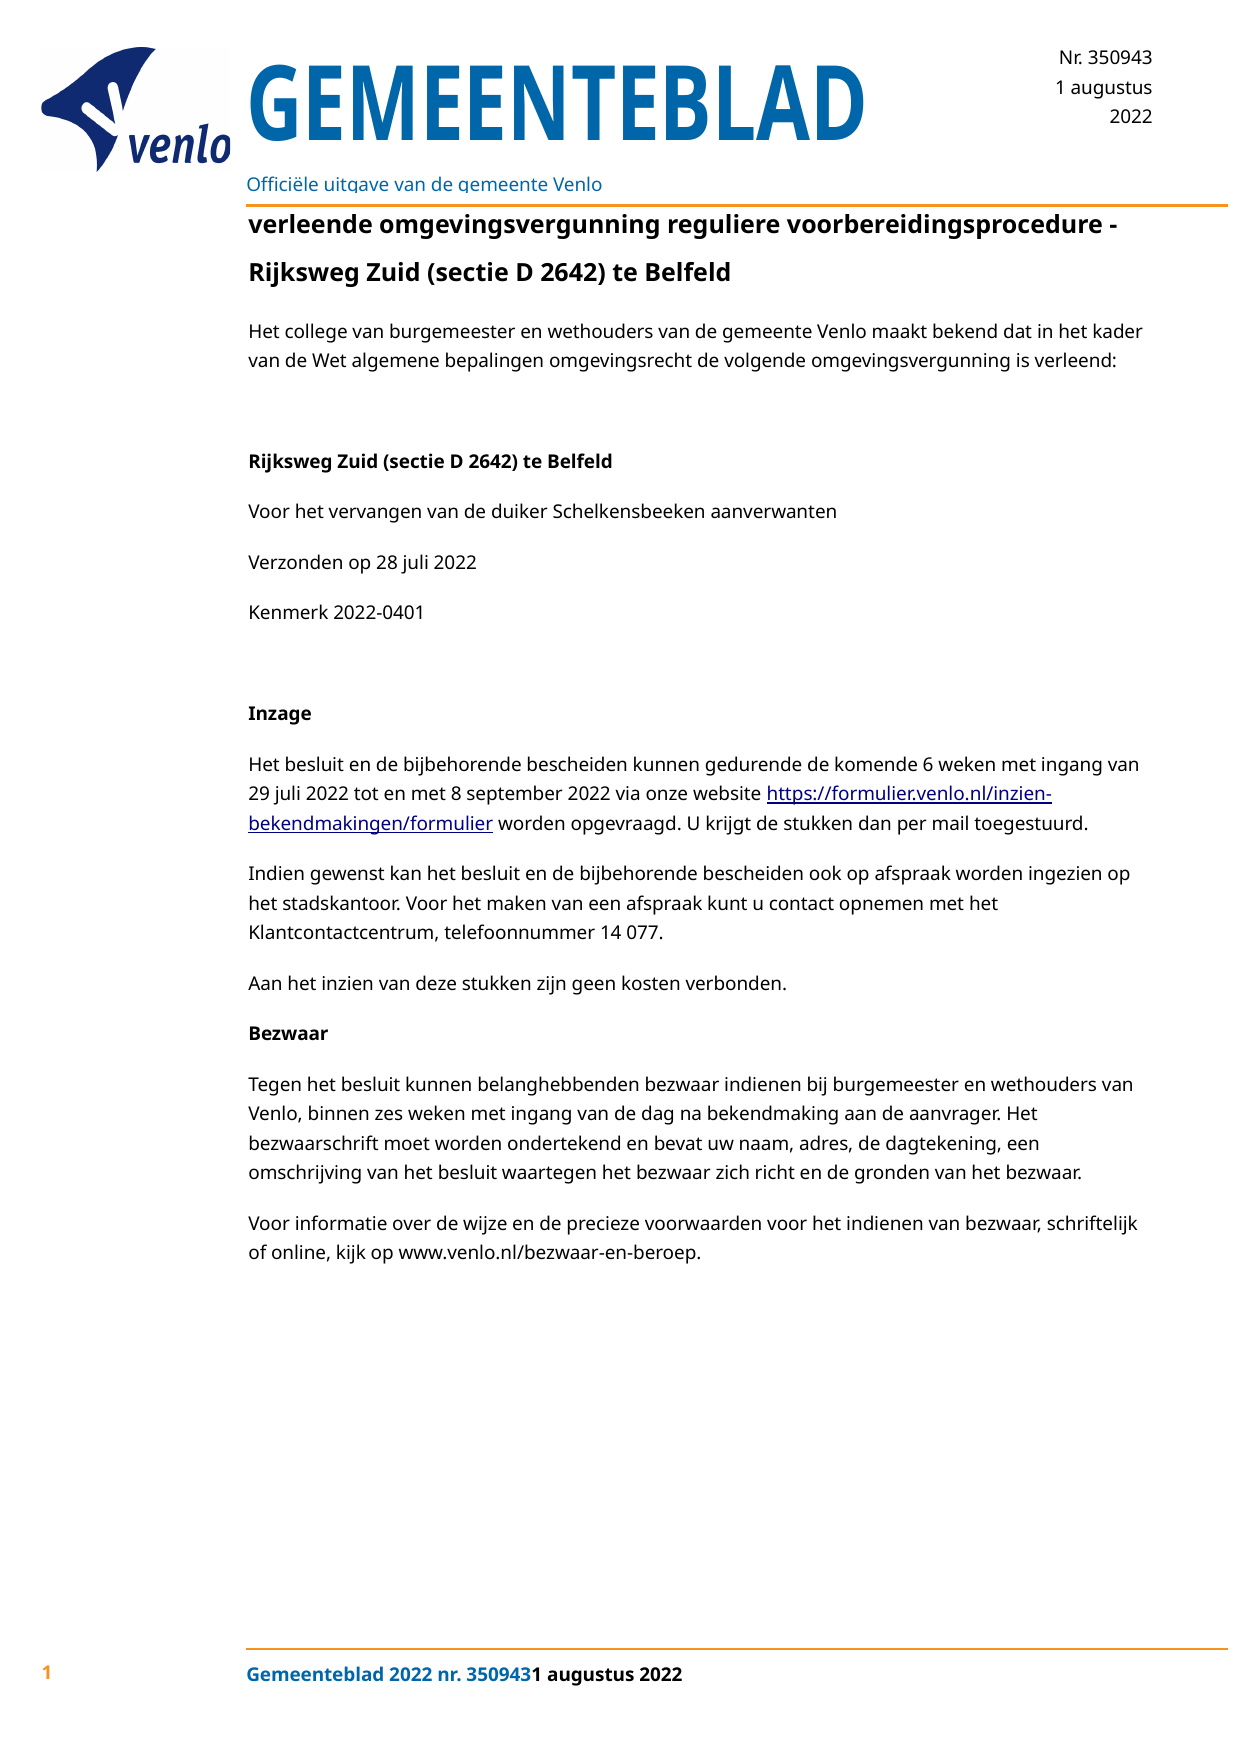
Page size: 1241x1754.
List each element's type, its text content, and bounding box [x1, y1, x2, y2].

text Bezwaar [248, 1020, 1152, 1046]
text Tegen het besluit kunnen belanghebbenden bezwaar indienen bij burgemeester en wethouders van Venlo, binnen zes weken met ingang van de dag na bekendmaking aan de aanvrager. Het bezwaarschrift moet worden ondertekend en bevat uw naam, adres, de dagtekening, een omschrijving van het besluit waartegen het bezwaar zich richt en de gronden van het bezwaar. [248, 1071, 1152, 1185]
text Inzage [248, 700, 1152, 726]
picture [41, 47, 231, 172]
text Voor het vervangen van de duiker Schelkensbeeken aanverwanten [248, 499, 1152, 524]
text Het college van burgemeester en wethouders van de gemeente Venlo maakt bekend dat in het kader van de Wet algemene bepalingen omgevingsrecht de volgende omgevingsvergunning is verleend: [248, 318, 1152, 373]
text Voor informatie over de wijze en de precieze voorwaarden voor het indienen van bezwaar, schriftelijk of online, kijk op www.venlo.nl/bezwaar-en-beroep. [248, 1210, 1152, 1265]
text verleende omgevingsvergunning reguliere voorbereidingsprocedure - Rijksweg Zuid (sectie D 2642) te Belfeld [248, 207, 1152, 288]
text Het besluit en de bijbehorende bescheiden kunnen gedurende de komende 6 weken met ingang van 29 juli 2022 tot en met 8 september 2022 via onze website https://formulier.venlo.nl/inzien-bekendmakingen/formulier worden opgevraagd. U krijgt de stukken dan per mail toegestuurd. [248, 751, 1152, 836]
text Indien gewenst kan het besluit en de bijbehorende bescheiden ook op afspraak worden ingezien op het stadskantoor. Voor het maken van een afspraak kunt u contact opnemen met het Klantcontactcentrum, telefoonnummer 14 077. [248, 860, 1152, 945]
text Kenmerk 2022-0401 [248, 599, 1152, 625]
text Verzonden op 28 juli 2022 [248, 549, 1152, 575]
text Rijksweg Zuid (sectie D 2642) te Belfeld [248, 448, 1152, 474]
text Aan het inzien van deze stukken zijn geen kosten verbonden. [248, 970, 1152, 996]
